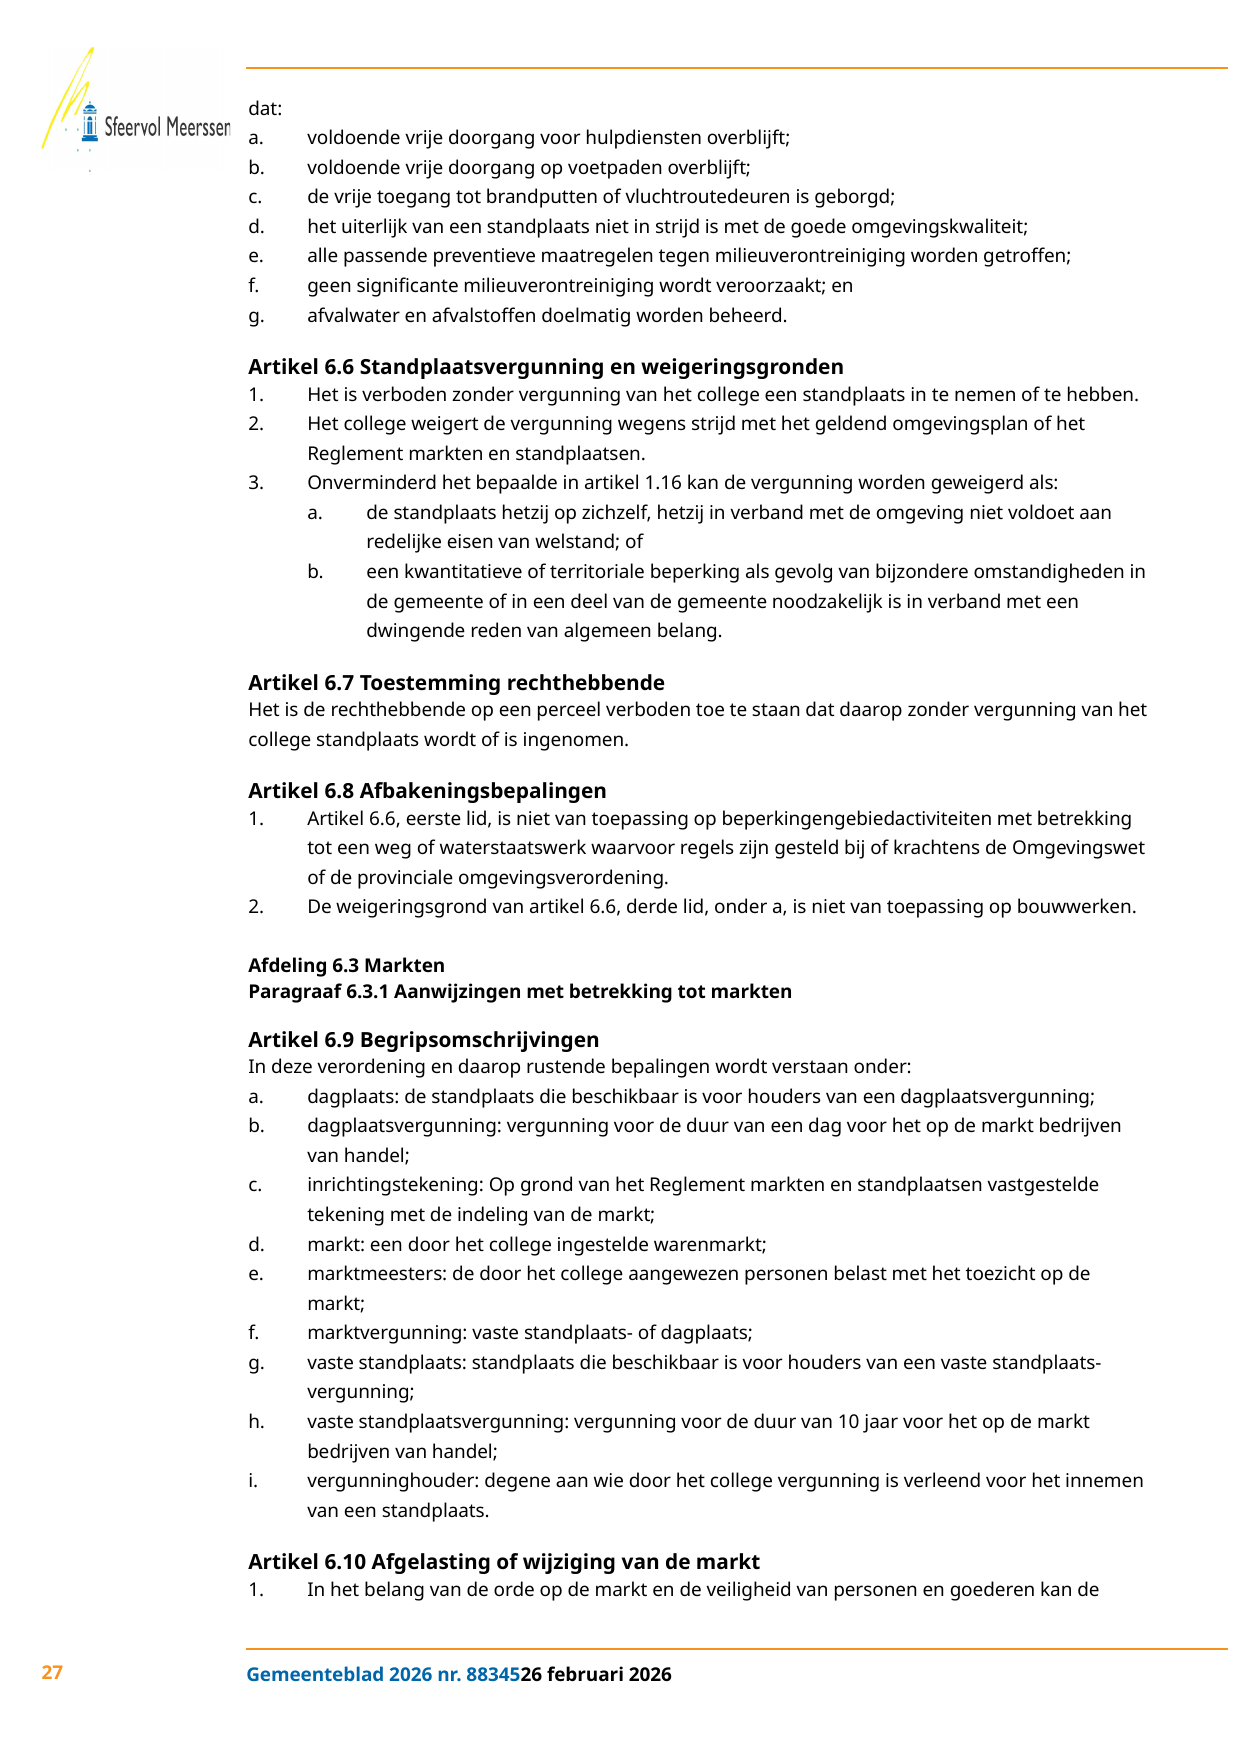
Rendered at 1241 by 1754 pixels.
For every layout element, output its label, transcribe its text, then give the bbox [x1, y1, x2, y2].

text Afdeling 6.3 Markten [248, 953, 1152, 978]
list dagplaatsvergunning: vergunning voor de duur van een dag voor het op de markt bedrijven van handel; [248, 1112, 1152, 1168]
picture [41, 47, 231, 172]
list een kwantitatieve of territoriale beperking als gevolg van bijzondere omstandigheden in de gemeente of in een deel van de gemeente noodzakelijk is in verband met een dwingende reden van algemeen belang. [307, 558, 1152, 643]
list vaste standplaats: standplaats die beschikbaar is voor houders van een vaste standplaats-vergunning; [248, 1349, 1152, 1404]
list vaste standplaatsvergunning: vergunning voor de duur van 10 jaar voor het op de markt bedrijven van handel; [248, 1408, 1152, 1464]
list In het belang van de orde op de markt en de veiligheid van personen en goederen kan de [248, 1576, 1152, 1602]
list voldoende vrije doorgang op voetpaden overblijft; [248, 154, 1152, 180]
text dat: [248, 95, 1152, 121]
text Artikel 6.6 Standplaatsvergunning en weigeringsgronden [248, 352, 1152, 381]
list voldoende vrije doorgang voor hulpdiensten overblijft; [248, 124, 1152, 150]
text Het is de rechthebbende op een perceel verboden toe te staan dat daarop zonder vergunning van het college standplaats wordt of is ingenomen. [248, 696, 1152, 752]
text Artikel 6.7 Toestemming rechthebbende [248, 668, 1152, 696]
list vergunninghouder: degene aan wie door het college vergunning is verleend voor het innemen van een standplaats. [248, 1467, 1152, 1523]
list Artikel 6.6, eerste lid, is niet van toepassing op beperkingengebiedactiviteiten met betrekking tot een weg of waterstaatswerk waarvoor regels zijn gesteld bij of krachtens de Omgevingswet of de provinciale omgevingsverordening. [248, 805, 1152, 889]
list marktmeesters: de door het college aangewezen personen belast met het toezicht op de markt; [248, 1260, 1152, 1316]
list Het college weigert de vergunning wegens strijd met het geldend omgevingsplan of het Reglement markten en standplaatsen. [248, 410, 1152, 466]
list marktvergunning: vaste standplaats- of dagplaats; [248, 1319, 1152, 1345]
list Onverminderd het bepaalde in artikel 1.16 kan de vergunning worden geweigerd als: [248, 469, 1152, 495]
list de vrije toegang tot brandputten of vluchtroutedeuren is geborgd; [248, 183, 1152, 209]
list markt: een door het college ingestelde warenmarkt; [248, 1231, 1152, 1257]
list de standplaats hetzij op zichzelf, hetzij in verband met de omgeving niet voldoet aan redelijke eisen van welstand; of [307, 499, 1152, 554]
list Het is verboden zonder vergunning van het college een standplaats in te nemen of te hebben. [248, 381, 1152, 406]
text In deze verordening en daarop rustende bepalingen wordt verstaan onder: [248, 1053, 1152, 1079]
text Artikel 6.10 Afgelasting of wijziging van de markt [248, 1547, 1152, 1576]
list alle passende preventieve maatregelen tegen milieuverontreiniging worden getroffen; [248, 243, 1152, 268]
text Artikel 6.9 Begripsomschrijvingen [248, 1025, 1152, 1053]
list het uiterlijk van een standplaats niet in strijd is met de goede omgevingskwaliteit; [248, 213, 1152, 239]
text Artikel 6.8 Afbakeningsbepalingen [248, 776, 1152, 805]
list afvalwater en afvalstoffen doelmatig worden beheerd. [248, 302, 1152, 328]
list geen significante milieuverontreiniging wordt veroorzaakt; en [248, 272, 1152, 298]
list inrichtingstekening: Op grond van het Reglement markten en standplaatsen vastgestelde tekening met de indeling van de markt; [248, 1172, 1152, 1227]
text Paragraaf 6.3.1 Aanwijzingen met betrekking tot markten [248, 978, 1152, 1004]
list dagplaats: de standplaats die beschikbaar is voor houders van een dagplaatsvergunning; [248, 1083, 1152, 1109]
list De weigeringsgrond van artikel 6.6, derde lid, onder a, is niet van toepassing op bouwwerken. [248, 893, 1152, 919]
